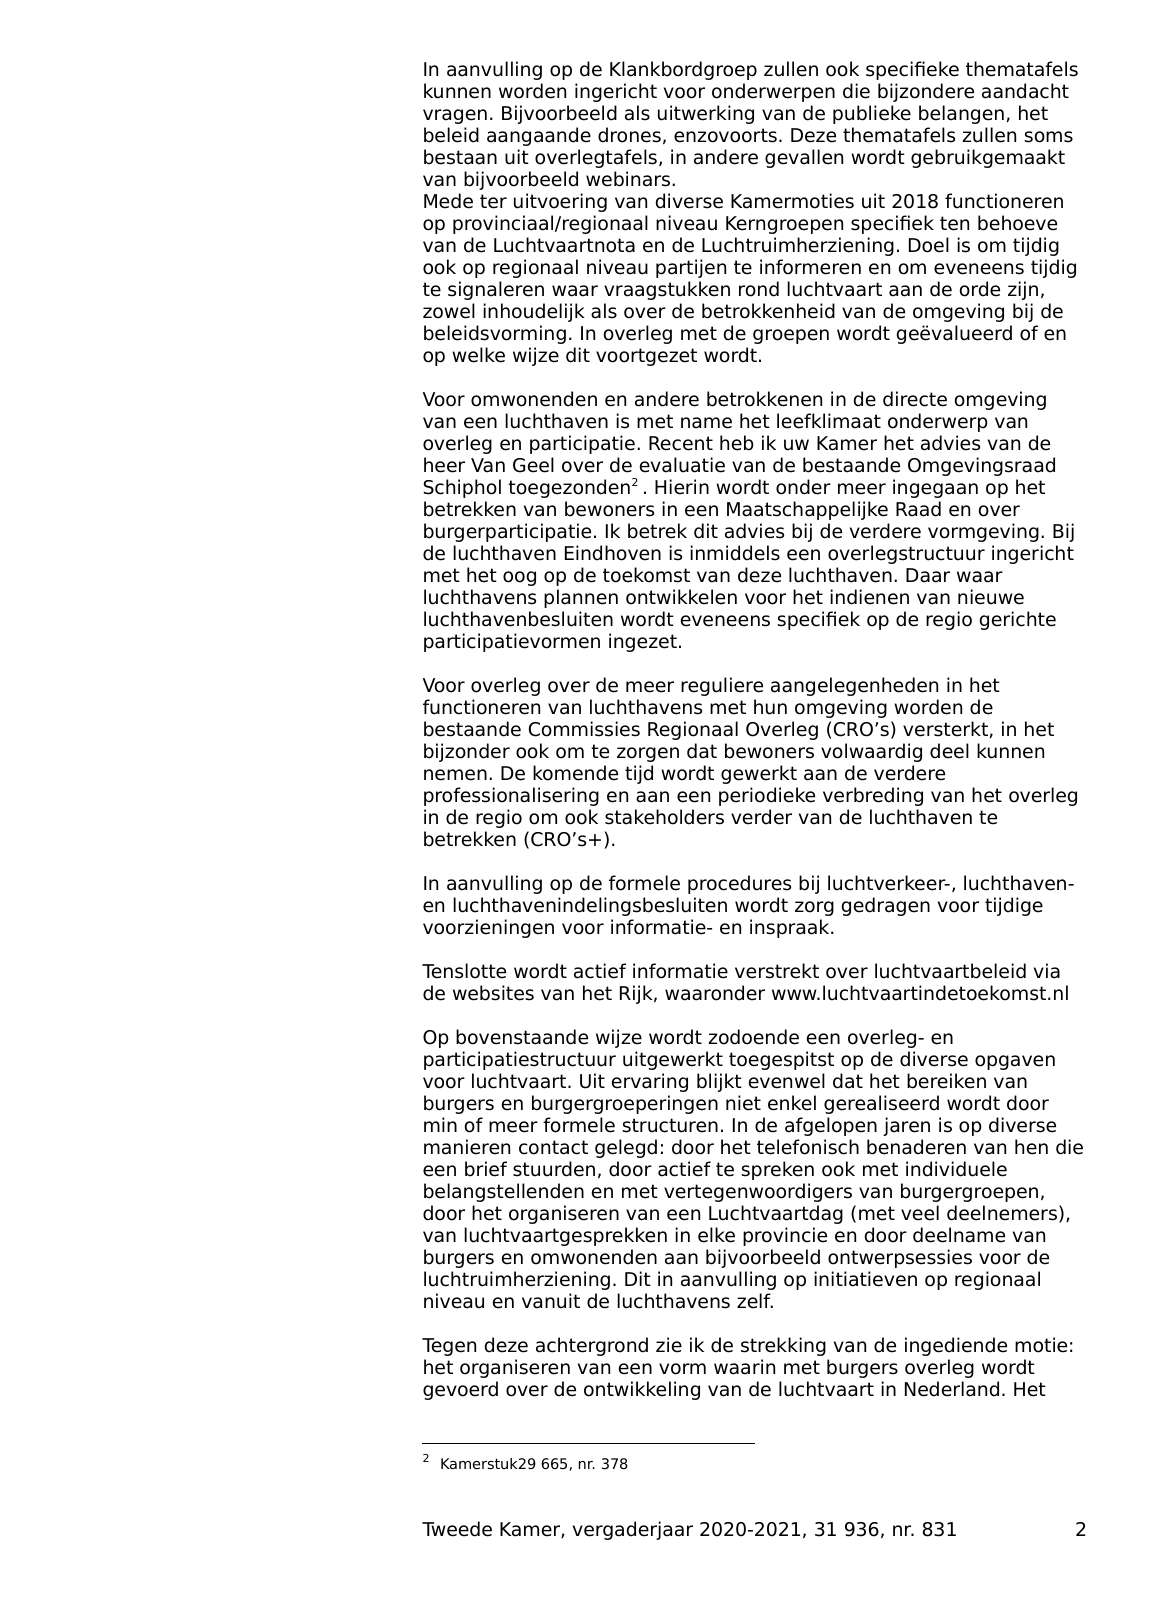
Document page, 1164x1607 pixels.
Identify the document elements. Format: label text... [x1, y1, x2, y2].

text Mede ter uitvoering van diverse Kamermoties uit 2018 functioneren op provinciaal/regionaal niveau Kerngroepen specifiek ten behoeve van de Luchtvaartnota en de Luchtruimherziening. Doel is om tijdig ook op regionaal niveau partijen te informeren en om eveneens tijdig te signaleren waar vraagstukken rond luchtvaart aan de orde zijn, zowel inhoudelijk als over de betrokkenheid van de omgeving bij de beleidsvorming. In overleg met de groepen wordt geëvalueerd of en op welke wijze dit voortgezet wordt. [422, 191, 1087, 367]
text In aanvulling op de formele procedures bij luchtverkeer-, luchthaven- en luchthavenindelingsbesluiten wordt zorg gedragen voor tijdige voorzieningen voor informatie- en inspraak. [422, 873, 1087, 939]
text Voor overleg over de meer reguliere aangelegenheden in het functioneren van luchthavens met hun omgeving worden de bestaande Commissies Regionaal Overleg (CRO’s) versterkt, in het bijzonder ook om te zorgen dat bewoners volwaardig deel kunnen nemen. De komende tijd wordt gewerkt aan de verdere professionalisering en aan een periodieke verbreding van het overleg in de regio om ook stakeholders verder van de luchthaven te betrekken (CRO’s+). [422, 675, 1087, 851]
text Op bovenstaande wijze wordt zodoende een overleg- en participatiestructuur uitgewerkt toegespitst op de diverse opgaven voor luchtvaart. Uit ervaring blijkt evenwel dat het bereiken van burgers en burgergroeperingen niet enkel gerealiseerd wordt door min of meer formele structuren. In de afgelopen jaren is op diverse manieren contact gelegd: door het telefonisch benaderen van hen die een brief stuurden, door actief te spreken ook met individuele belangstellenden en met vertegenwoordigers van burgergroepen, door het organiseren van een Luchtvaartdag (met veel deelnemers), van luchtvaartgesprekken in elke provincie en door deelname van burgers en omwonenden aan bijvoorbeeld ontwerpsessies voor de luchtruimherziening. Dit in aanvulling op initiatieven op regionaal niveau en vanuit de luchthavens zelf. [422, 1027, 1087, 1313]
text Tenslotte wordt actief informatie verstrekt over luchtvaartbeleid via de websites van het Rijk, waaronder www.luchtvaartindetoekomst.nl [422, 961, 1087, 1005]
text Voor omwonenden en andere betrokkenen in de directe omgeving van een luchthaven is met name het leefklimaat onderwerp van overleg en participatie. Recent heb ik uw Kamer het advies van de heer Van Geel over de evaluatie van de bestaande Omgevingsraad Schiphol toegezonden. Hierin wordt onder meer ingegaan op het betrekken van bewoners in een Maatschappelijke Raad en over burgerparticipatie. Ik betrek dit advies bij de verdere vormgeving. Bij de luchthaven Eindhoven is inmiddels een overlegstructuur ingericht met het oog op de toekomst van deze luchthaven. Daar waar luchthavens plannen ontwikkelen voor het indienen van nieuwe luchthavenbesluiten wordt eveneens specifiek op de regio gerichte participatievormen ingezet. [422, 389, 1087, 653]
text Tegen deze achtergrond zie ik de strekking van de ingediende motie: het organiseren van een vorm waarin met burgers overleg wordt gevoerd over de ontwikkeling van de luchtvaart in Nederland. Het [422, 1335, 1087, 1401]
text In aanvulling op de Klankbordgroep zullen ook specifieke thematafels kunnen worden ingericht voor onderwerpen die bijzondere aandacht vragen. Bijvoorbeeld als uitwerking van de publieke belangen, het beleid aangaande drones, enzovoorts. Deze thematafels zullen soms bestaan uit overlegtafels, in andere gevallen wordt gebruikgemaakt van bijvoorbeeld webinars. [422, 59, 1087, 191]
text Kamerstuk29 665, nr. 378 [422, 1452, 1087, 1474]
